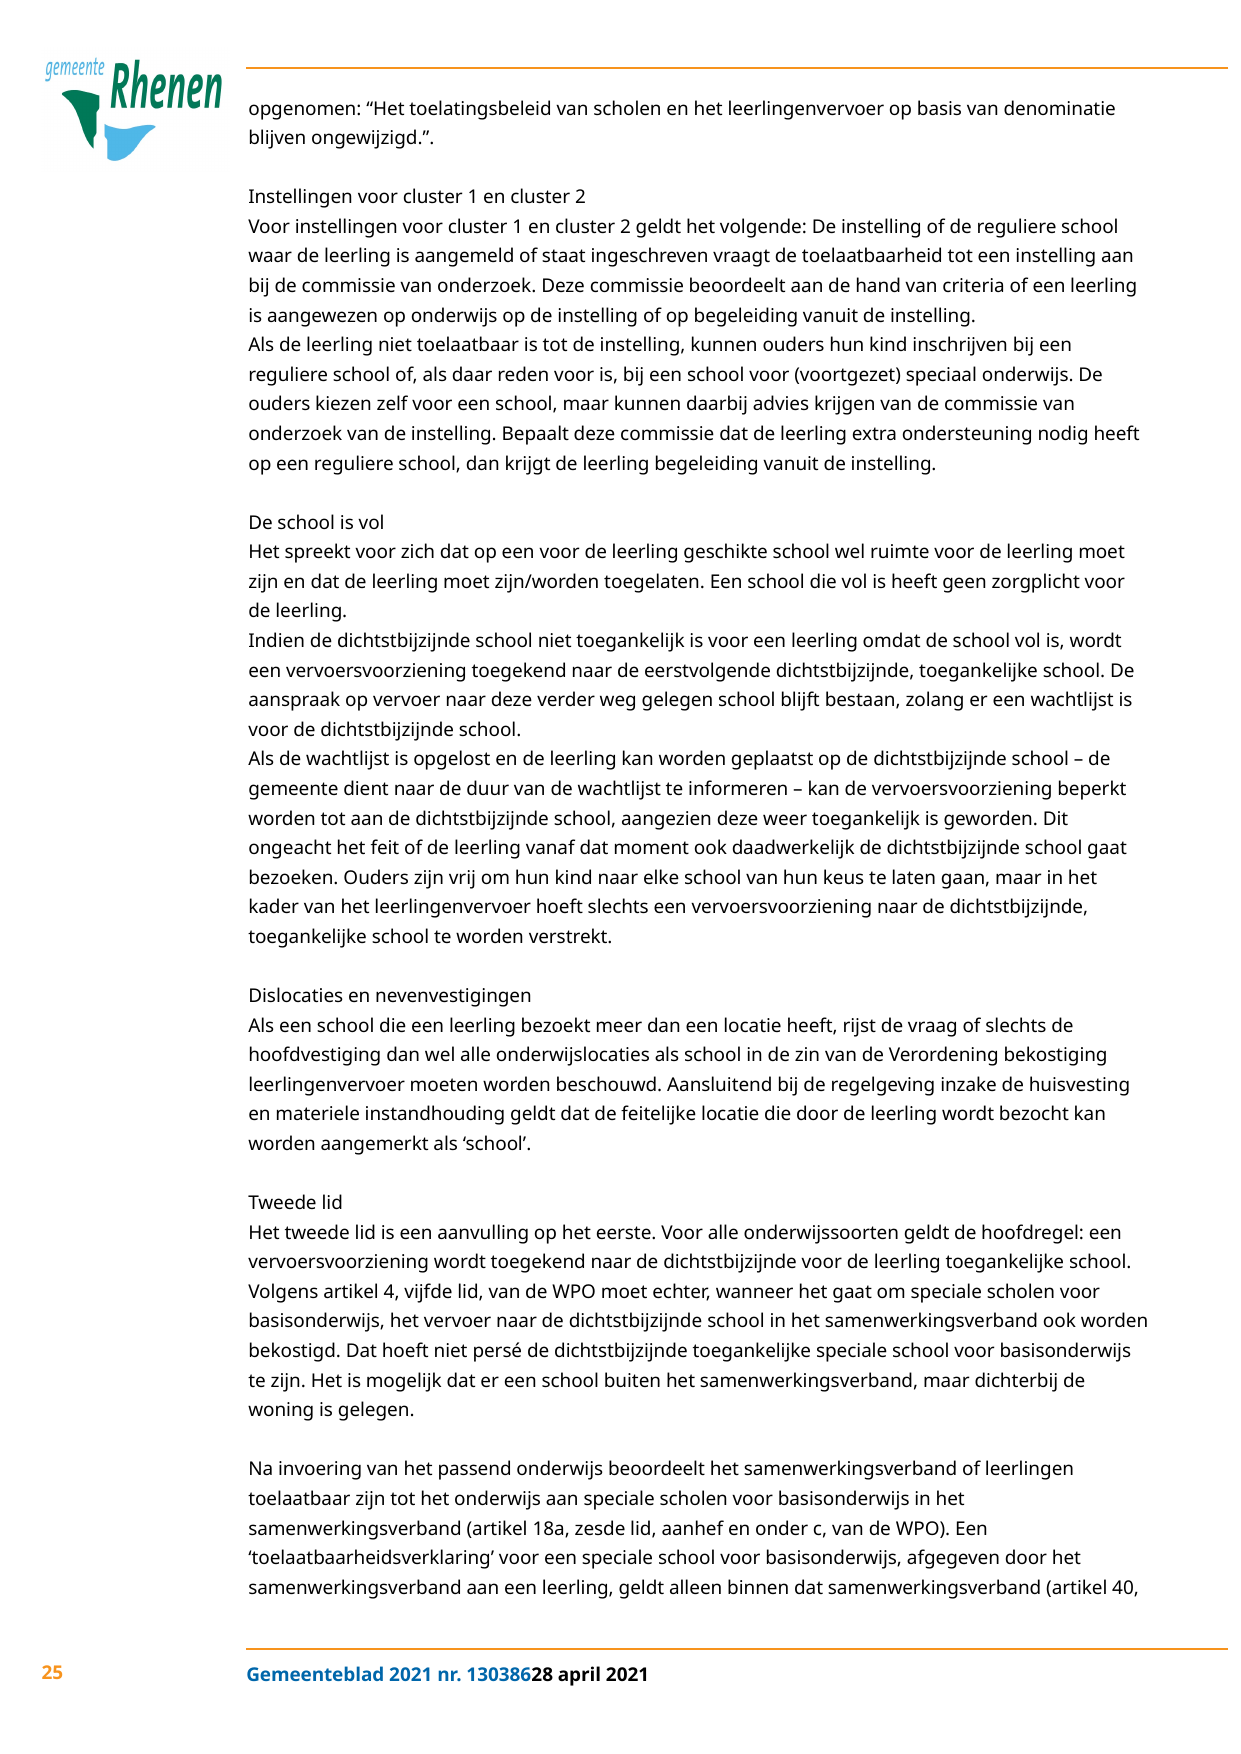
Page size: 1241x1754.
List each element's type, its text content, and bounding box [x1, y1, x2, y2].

text Voor instellingen voor cluster 1 en cluster 2 geldt het volgende: De instelling of de reguliere school waar de leerling is aangemeld of staat ingeschreven vraagt de toelaatbaarheid tot een instelling aan bij de commissie van onderzoek. Deze commissie beoordeelt aan de hand van criteria of een leerling is aangewezen op onderwijs op de instelling of op begeleiding vanuit de instelling. [248, 213, 1152, 328]
text Het spreekt voor zich dat op een voor de leerling geschikte school wel ruimte voor de leerling moet zijn en dat de leerling moet zijn/worden toegelaten. Een school die vol is heeft geen zorgplicht voor de leerling. [248, 538, 1152, 623]
picture [41, 47, 231, 172]
text Tweede lid [248, 1189, 1152, 1215]
text Indien de dichtstbijzijnde school niet toegankelijk is voor een leerling omdat de school vol is, wordt een vervoersvoorziening toegekend naar de eerstvolgende dichtstbijzijnde, toegankelijke school. De aanspraak op vervoer naar deze verder weg gelegen school blijft bestaan, zolang er een wachtlijst is voor de dichtstbijzijnde school. [248, 627, 1152, 742]
text opgenomen: “Het toelatingsbeleid van scholen en het leerlingenvervoer op basis van denominatie blijven ongewijzigd.”. [248, 95, 1152, 150]
text De school is vol [248, 509, 1152, 535]
text Als de wachtlijst is opgelost en de leerling kan worden geplaatst op de dichtstbijzijnde school – de gemeente dient naar de duur van de wachtlijst te informeren – kan de vervoersvoorziening beperkt worden tot aan de dichtstbijzijnde school, aangezien deze weer toegankelijk is geworden. Dit ongeacht het feit of de leerling vanaf dat moment ook daadwerkelijk de dichtstbijzijnde school gaat bezoeken. Ouders zijn vrij om hun kind naar elke school van hun keus te laten gaan, maar in het kader van het leerlingenvervoer hoeft slechts een vervoersvoorziening naar de dichtstbijzijnde, toegankelijke school te worden verstrekt. [248, 746, 1152, 949]
text Na invoering van het passend onderwijs beoordeelt het samenwerkingsverband of leerlingen toelaatbaar zijn tot het onderwijs aan speciale scholen voor basisonderwijs in het samenwerkingsverband (artikel 18a, zesde lid, aanhef en onder c, van de WPO). Een ‘toelaatbaarheidsverklaring’ voor een speciale school voor basisonderwijs, afgegeven door het samenwerkingsverband aan een leerling, geldt alleen binnen dat samenwerkingsverband (artikel 40, [248, 1456, 1152, 1600]
text Instellingen voor cluster 1 en cluster 2 [248, 183, 1152, 209]
text Als de leerling niet toelaatbaar is tot de instelling, kunnen ouders hun kind inschrijven bij een reguliere school of, als daar reden voor is, bij een school voor (voortgezet) speciaal onderwijs. De ouders kiezen zelf voor een school, maar kunnen daarbij advies krijgen van de commissie van onderzoek van de instelling. Bepaalt deze commissie dat de leerling extra ondersteuning nodig heeft op een reguliere school, dan krijgt de leerling begeleiding vanuit de instelling. [248, 331, 1152, 476]
text Dislocaties en nevenvestigingen [248, 982, 1152, 1008]
text Als een school die een leerling bezoekt meer dan een locatie heeft, rijst de vraag of slechts de hoofdvestiging dan wel alle onderwijslocaties als school in de zin van de Verordening bekostiging leerlingenvervoer moeten worden beschouwd. Aansluitend bij de regelgeving inzake de huisvesting en materiele instandhouding geldt dat de feitelijke locatie die door de leerling wordt bezocht kan worden aangemerkt als ‘school’. [248, 1012, 1152, 1156]
text Het tweede lid is een aanvulling op het eerste. Voor alle onderwijssoorten geldt de hoofdregel: een vervoersvoorziening wordt toegekend naar de dichtstbijzijnde voor de leerling toegankelijke school. Volgens artikel 4, vijfde lid, van de WPO moet echter, wanneer het gaat om speciale scholen voor basisonderwijs, het vervoer naar de dichtstbijzijnde school in het samenwerkingsverband ook worden bekostigd. Dat hoeft niet persé de dichtstbijzijnde toegankelijke speciale school voor basisonderwijs te zijn. Het is mogelijk dat er een school buiten het samenwerkingsverband, maar dichterbij de woning is gelegen. [248, 1219, 1152, 1422]
